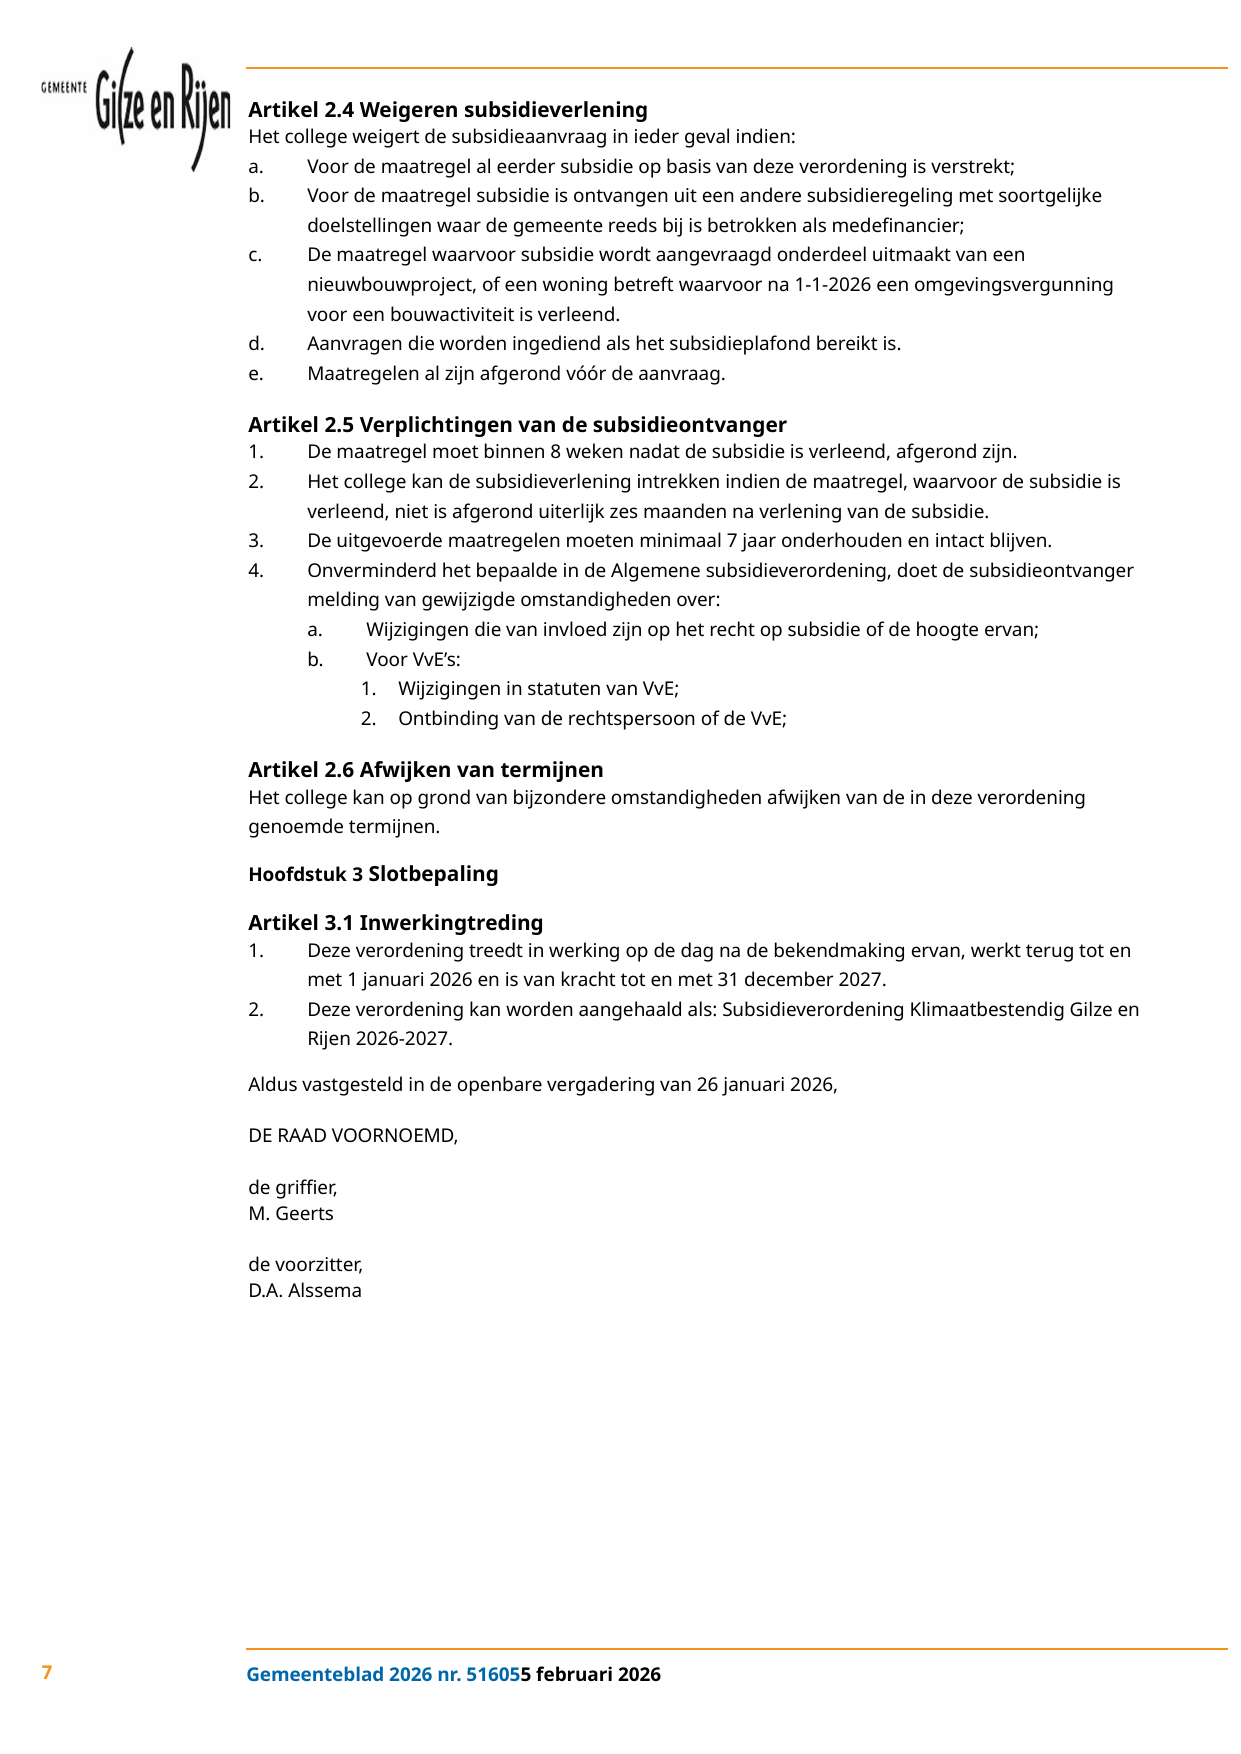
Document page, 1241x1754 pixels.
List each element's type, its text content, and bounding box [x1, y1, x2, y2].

text Hoofdstuk 3 Slotbepaling [248, 859, 1152, 887]
text Artikel 3.1 Inwerkingtreding [248, 908, 1152, 937]
list Voor VvE’s: [307, 646, 1152, 672]
list Het college kan de subsidieverlening intrekken indien de maatregel, waarvoor de subsidie is verleend, niet is afgerond uiterlijk zes maanden na verlening van de subsidie. [248, 468, 1152, 524]
list De maatregel moet binnen 8 weken nadat de subsidie is verleend, afgerond zijn. [248, 439, 1152, 464]
list Voor de maatregel subsidie is ontvangen uit een andere subsidieregeling met soortgelijke doelstellingen waar de gemeente reeds bij is betrokken als medefinancier; [248, 182, 1152, 238]
list Onverminderd het bepaalde in de Algemene subsidieverordening, doet de subsidieontvanger melding van gewijzigde omstandigheden over: [248, 557, 1152, 612]
list Aanvragen die worden ingediend als het subsidieplafond bereikt is. [248, 330, 1152, 356]
picture [41, 47, 231, 172]
text DE RAAD VOORNOEMD, [248, 1123, 1152, 1148]
text M. Geerts [248, 1200, 1152, 1226]
text Artikel 2.6 Afwijken van termijnen [248, 755, 1152, 784]
list Voor de maatregel al eerder subsidie op basis van deze verordening is verstrekt; [248, 153, 1152, 178]
text Het college weigert de subsidieaanvraag in ieder geval indien: [248, 123, 1152, 149]
text Artikel 2.4 Weigeren subsidieverlening [248, 95, 1152, 123]
text Het college kan op grond van bijzondere omstandigheden afwijken van de in deze verordening genoemde termijnen. [248, 784, 1152, 839]
list Deze verordening treedt in werking op de dag na de bekendmaking ervan, werkt terug tot en met 1 januari 2026 en is van kracht tot en met 31 december 2027. [248, 937, 1152, 992]
text de griffier, [248, 1174, 1152, 1200]
text Aldus vastgesteld in de openbare vergadering van 26 januari 2026, [248, 1071, 1152, 1097]
list Wijzigingen die van invloed zijn op het recht op subsidie of de hoogte ervan; [307, 616, 1152, 642]
list Maatregelen al zijn afgerond vóór de aanvraag. [248, 360, 1152, 386]
text D.A. Alssema [248, 1277, 1152, 1303]
list De maatregel waarvoor subsidie wordt aangevraagd onderdeel uitmaakt van een nieuwbouwproject, of een woning betreft waarvoor na 1-1-2026 een omgevingsvergunning voor een bouwactiviteit is verleend. [248, 242, 1152, 326]
list De uitgevoerde maatregelen moeten minimaal 7 jaar onderhouden en intact blijven. [248, 527, 1152, 553]
list Wijzigingen in statuten van VvE; [361, 675, 1152, 701]
text de voorzitter, [248, 1251, 1152, 1277]
list Deze verordening kan worden aangehaald als: Subsidieverordening Klimaatbestendig Gilze en Rijen 2026-2027. [248, 996, 1152, 1051]
list Ontbinding van de rechtspersoon of de VvE; [361, 705, 1152, 731]
text Artikel 2.5 Verplichtingen van de subsidieontvanger [248, 410, 1152, 439]
